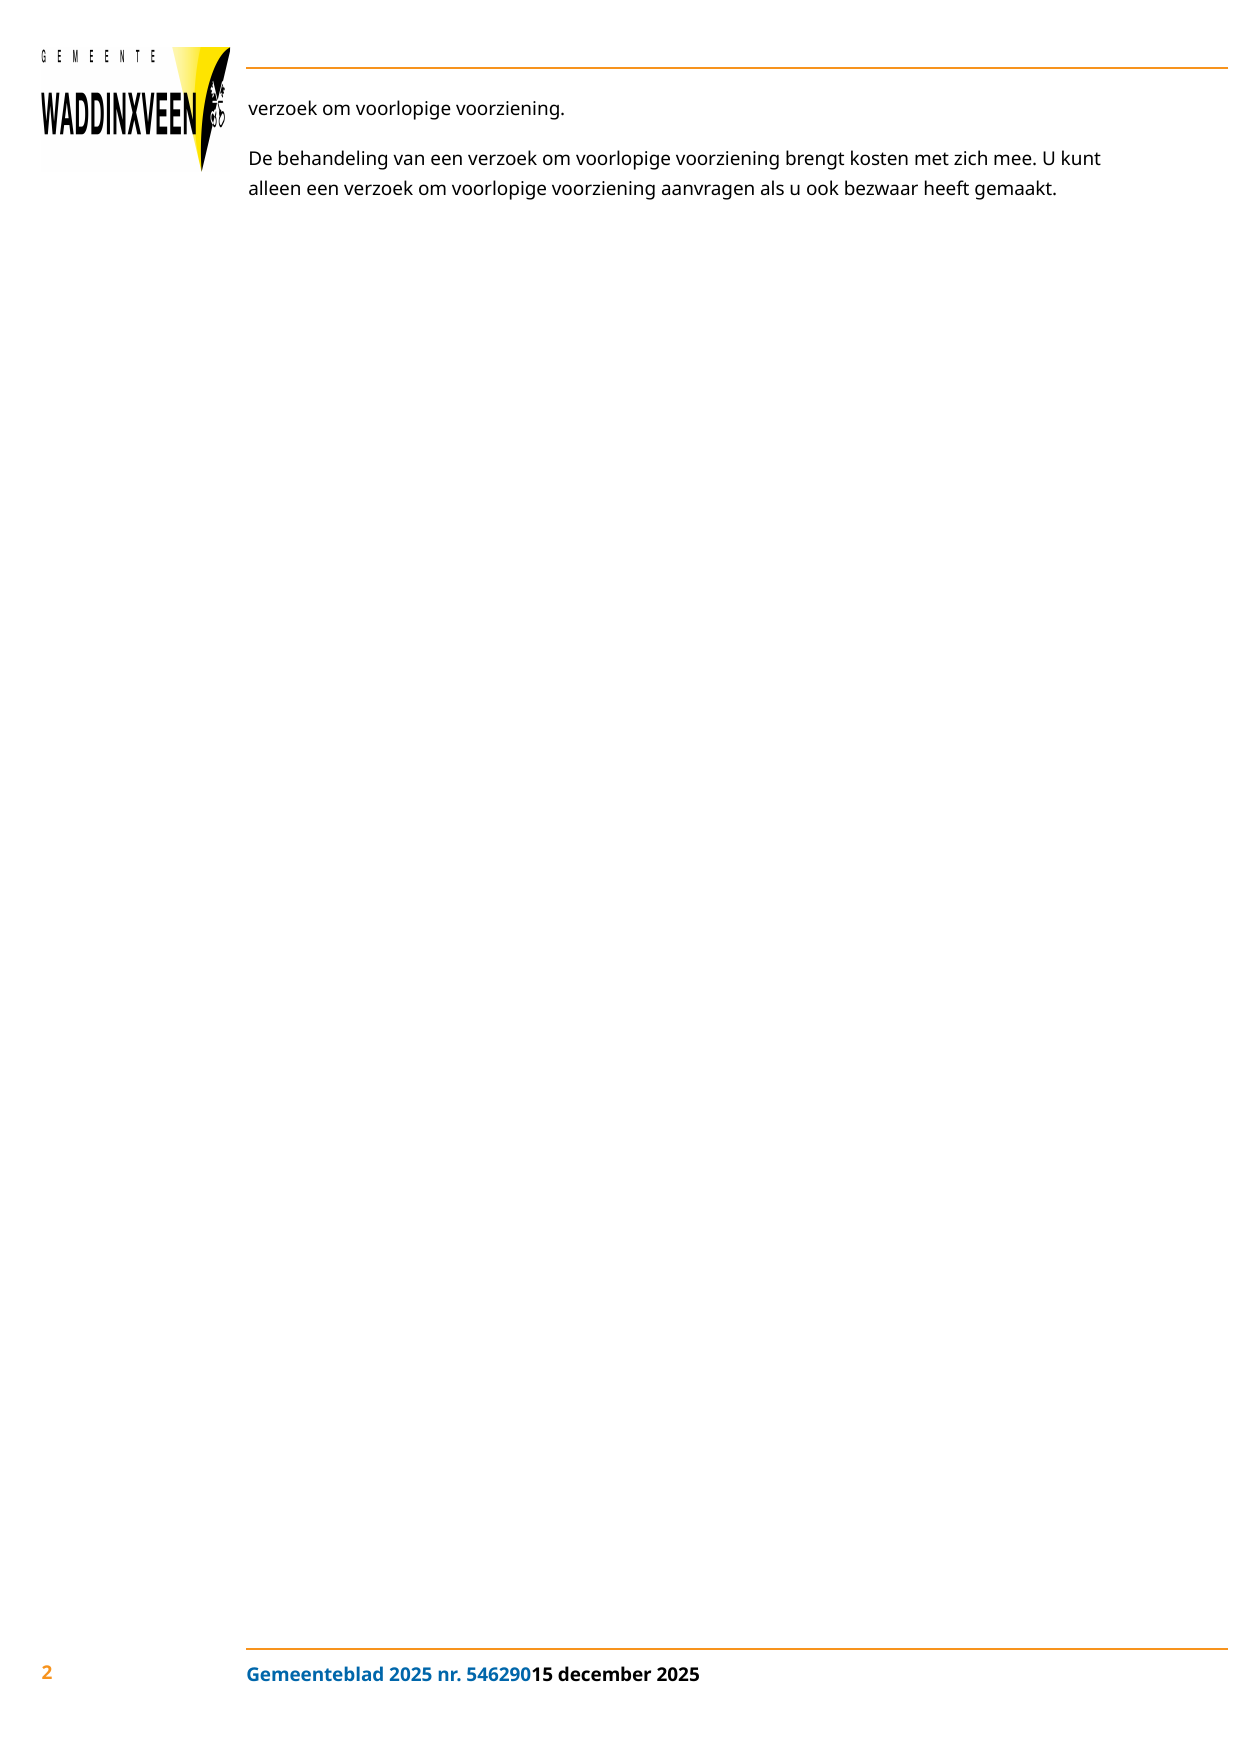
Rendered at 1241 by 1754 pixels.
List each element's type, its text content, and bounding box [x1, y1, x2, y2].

text verzoek om voorlopige voorziening. [248, 95, 1152, 121]
picture [41, 47, 231, 172]
text De behandeling van een verzoek om voorlopige voorziening brengt kosten met zich mee. U kunt alleen een verzoek om voorlopige voorziening aanvragen als u ook bezwaar heeft gemaakt. [248, 145, 1152, 201]
